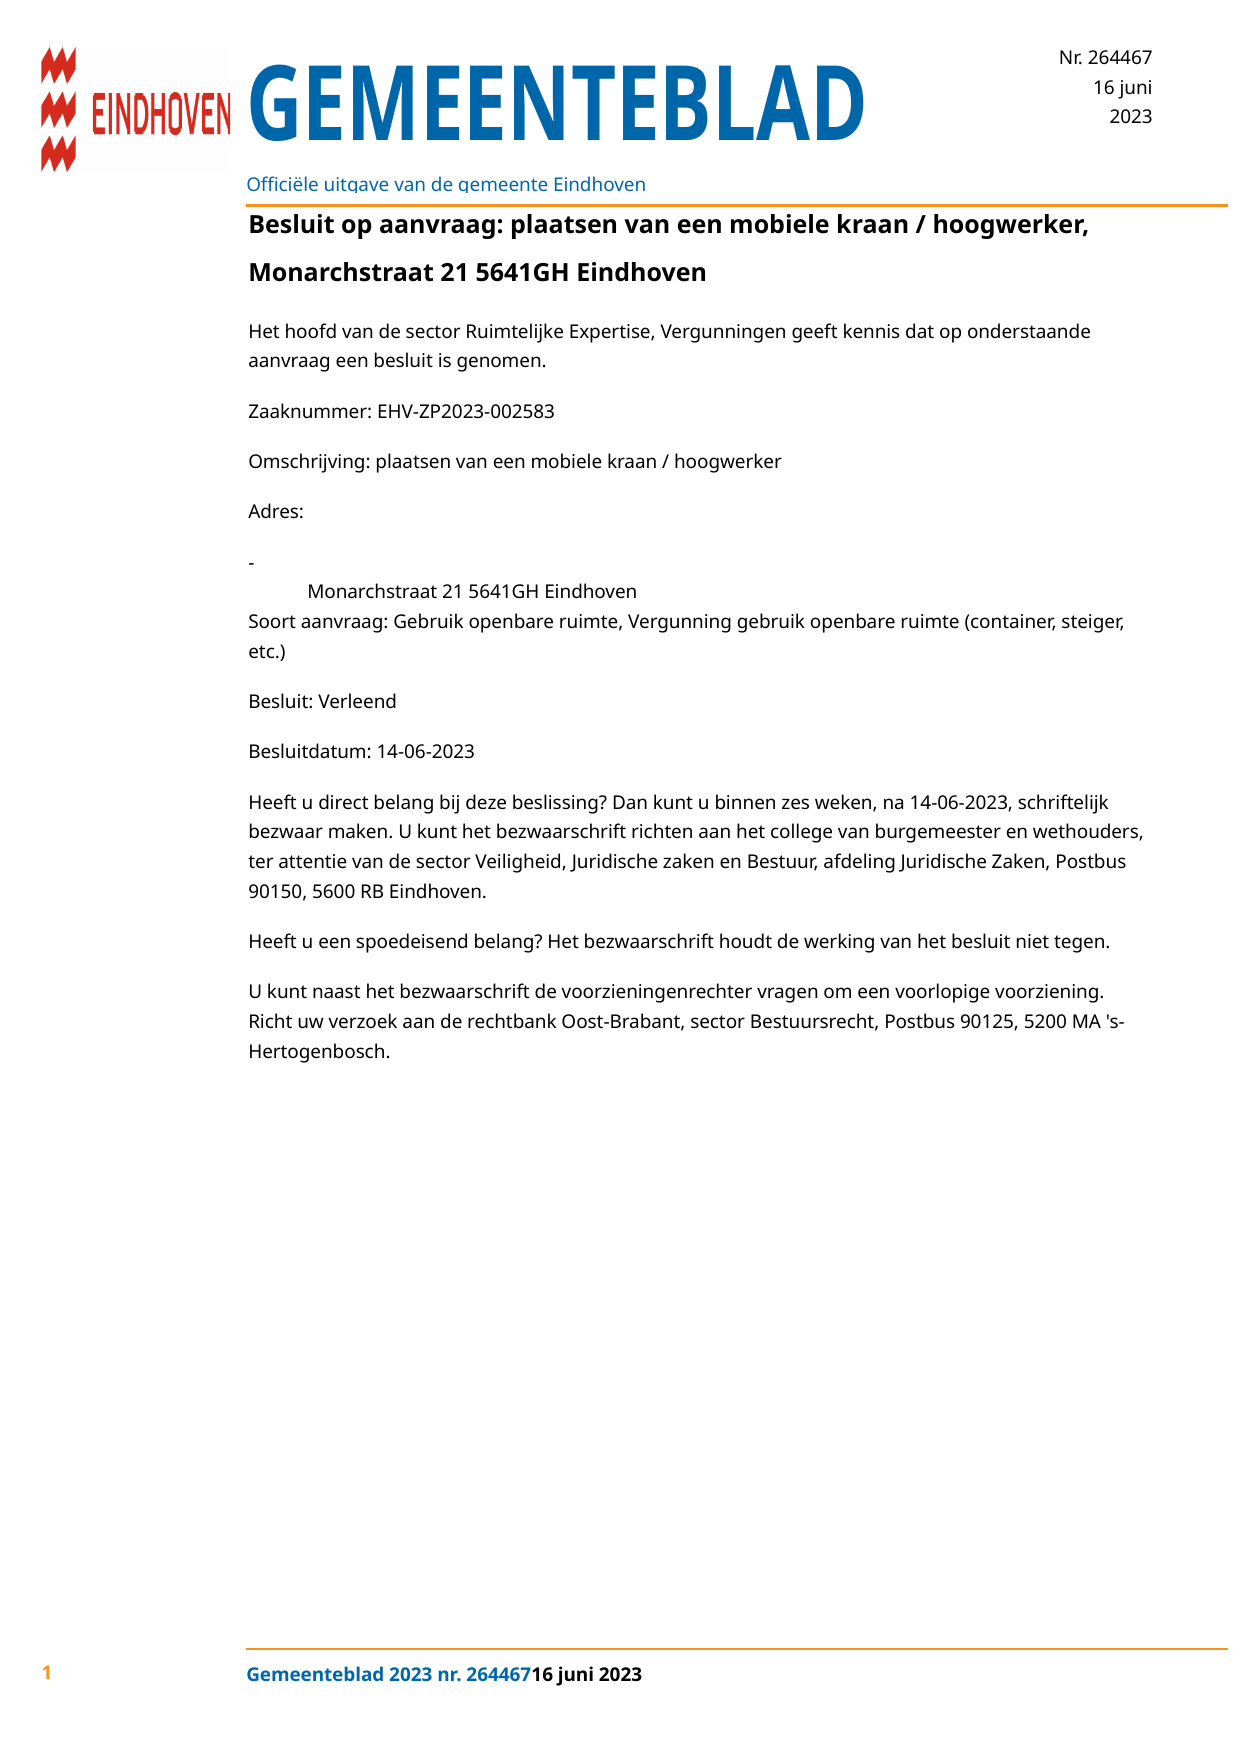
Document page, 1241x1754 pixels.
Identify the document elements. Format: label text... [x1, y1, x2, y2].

text Adres: [248, 499, 1152, 524]
list Monarchstraat 21 5641GH Eindhoven [248, 579, 1152, 604]
text Besluit: Verleend [248, 688, 1152, 714]
text Het hoofd van de sector Ruimtelijke Expertise, Vergunningen geeft kennis dat op onderstaande aanvraag een besluit is genomen. [248, 318, 1152, 373]
text Soort aanvraag: Gebruik openbare ruimte, Vergunning gebruik openbare ruimte (container, steiger, etc.) [248, 608, 1152, 664]
text Besluitdatum: 14-06-2023 [248, 739, 1152, 764]
text Heeft u een spoedeisend belang? Het bezwaarschrift houdt de werking van het besluit niet tegen. [248, 928, 1152, 954]
text U kunt naast het bezwaarschrift de voorzieningenrechter vragen om een voorlopige voorziening. Richt uw verzoek aan de rechtbank Oost-Brabant, sector Bestuursrecht, Postbus 90125, 5200 MA 's-Hertogenbosch. [248, 979, 1152, 1064]
text Omschrijving: plaatsen van een mobiele kraan / hoogwerker [248, 448, 1152, 474]
picture [41, 47, 231, 172]
text Heeft u direct belang bij deze beslissing? Dan kunt u binnen zes weken, na 14-06-2023, schriftelijk bezwaar maken. U kunt het bezwaarschrift richten aan het college van burgemeester en wethouders, ter attentie van de sector Veiligheid, Juridische zaken en Bestuur, afdeling Juridische Zaken, Postbus 90150, 5600 RB Eindhoven. [248, 789, 1152, 904]
text Besluit op aanvraag: plaatsen van een mobiele kraan / hoogwerker, Monarchstraat 21 5641GH Eindhoven [248, 207, 1152, 288]
text Zaaknummer: EHV-ZP2023-002583 [248, 398, 1152, 424]
